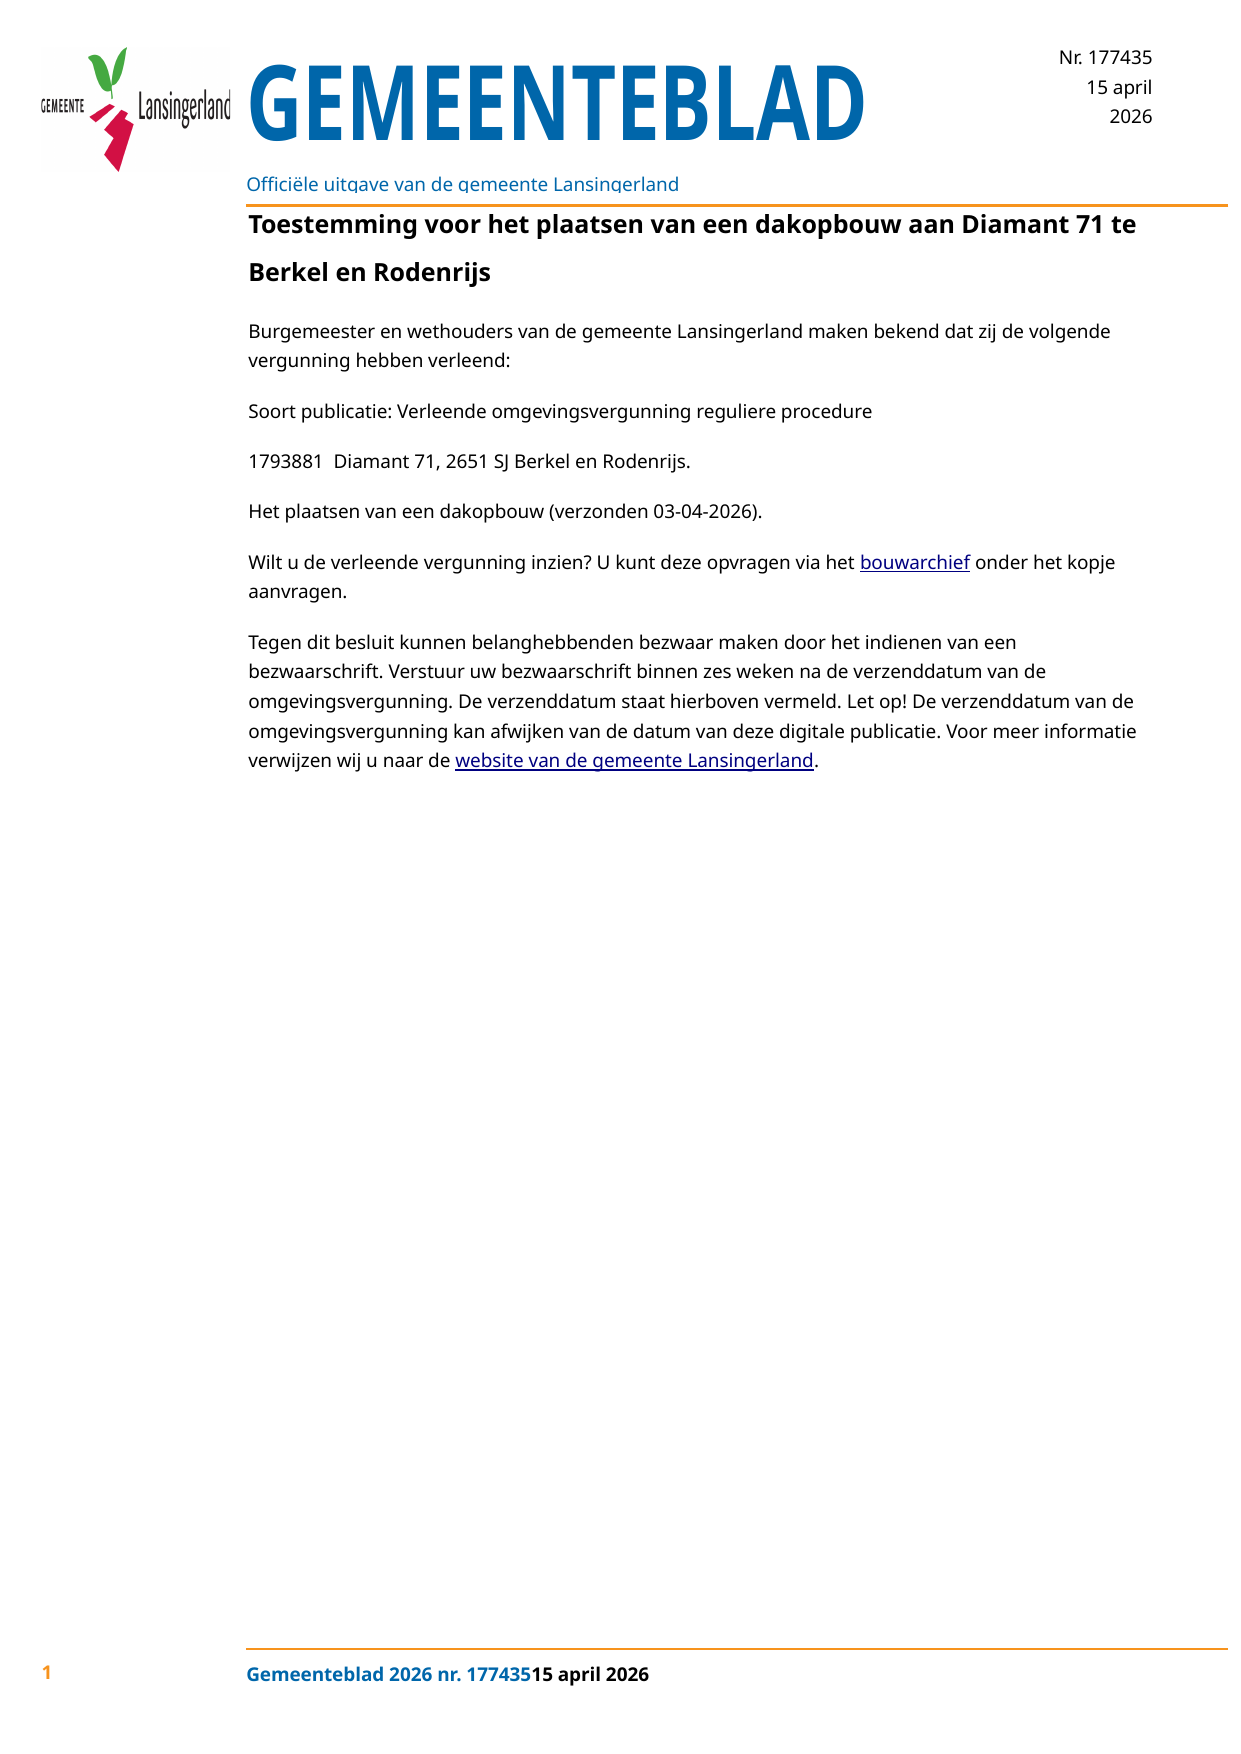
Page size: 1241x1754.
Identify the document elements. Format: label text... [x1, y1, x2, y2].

text Het plaatsen van een dakopbouw (verzonden 03-04-2026). [248, 499, 1152, 524]
text Wilt u de verleende vergunning inzien? U kunt deze opvragen via het bouwarchief onder het kopje aanvragen. [248, 549, 1152, 604]
picture [41, 47, 231, 172]
text 1793881 Diamant 71, 2651 SJ Berkel en Rodenrijs. [248, 448, 1152, 474]
text Toestemming voor het plaatsen van een dakopbouw aan Diamant 71 te Berkel en Rodenrijs [248, 207, 1152, 288]
text Soort publicatie: Verleende omgevingsvergunning reguliere procedure [248, 398, 1152, 424]
text Burgemeester en wethouders van de gemeente Lansingerland maken bekend dat zij de volgende vergunning hebben verleend: [248, 318, 1152, 373]
text Tegen dit besluit kunnen belanghebbenden bezwaar maken door het indienen van een bezwaarschrift. Verstuur uw bezwaarschrift binnen zes weken na de verzenddatum van de omgevingsvergunning. De verzenddatum staat hierboven vermeld. Let op! De verzenddatum van de omgevingsvergunning kan afwijken van de datum van deze digitale publicatie. Voor meer informatie verwijzen wij u naar de website van de gemeente Lansingerland. [248, 629, 1152, 773]
